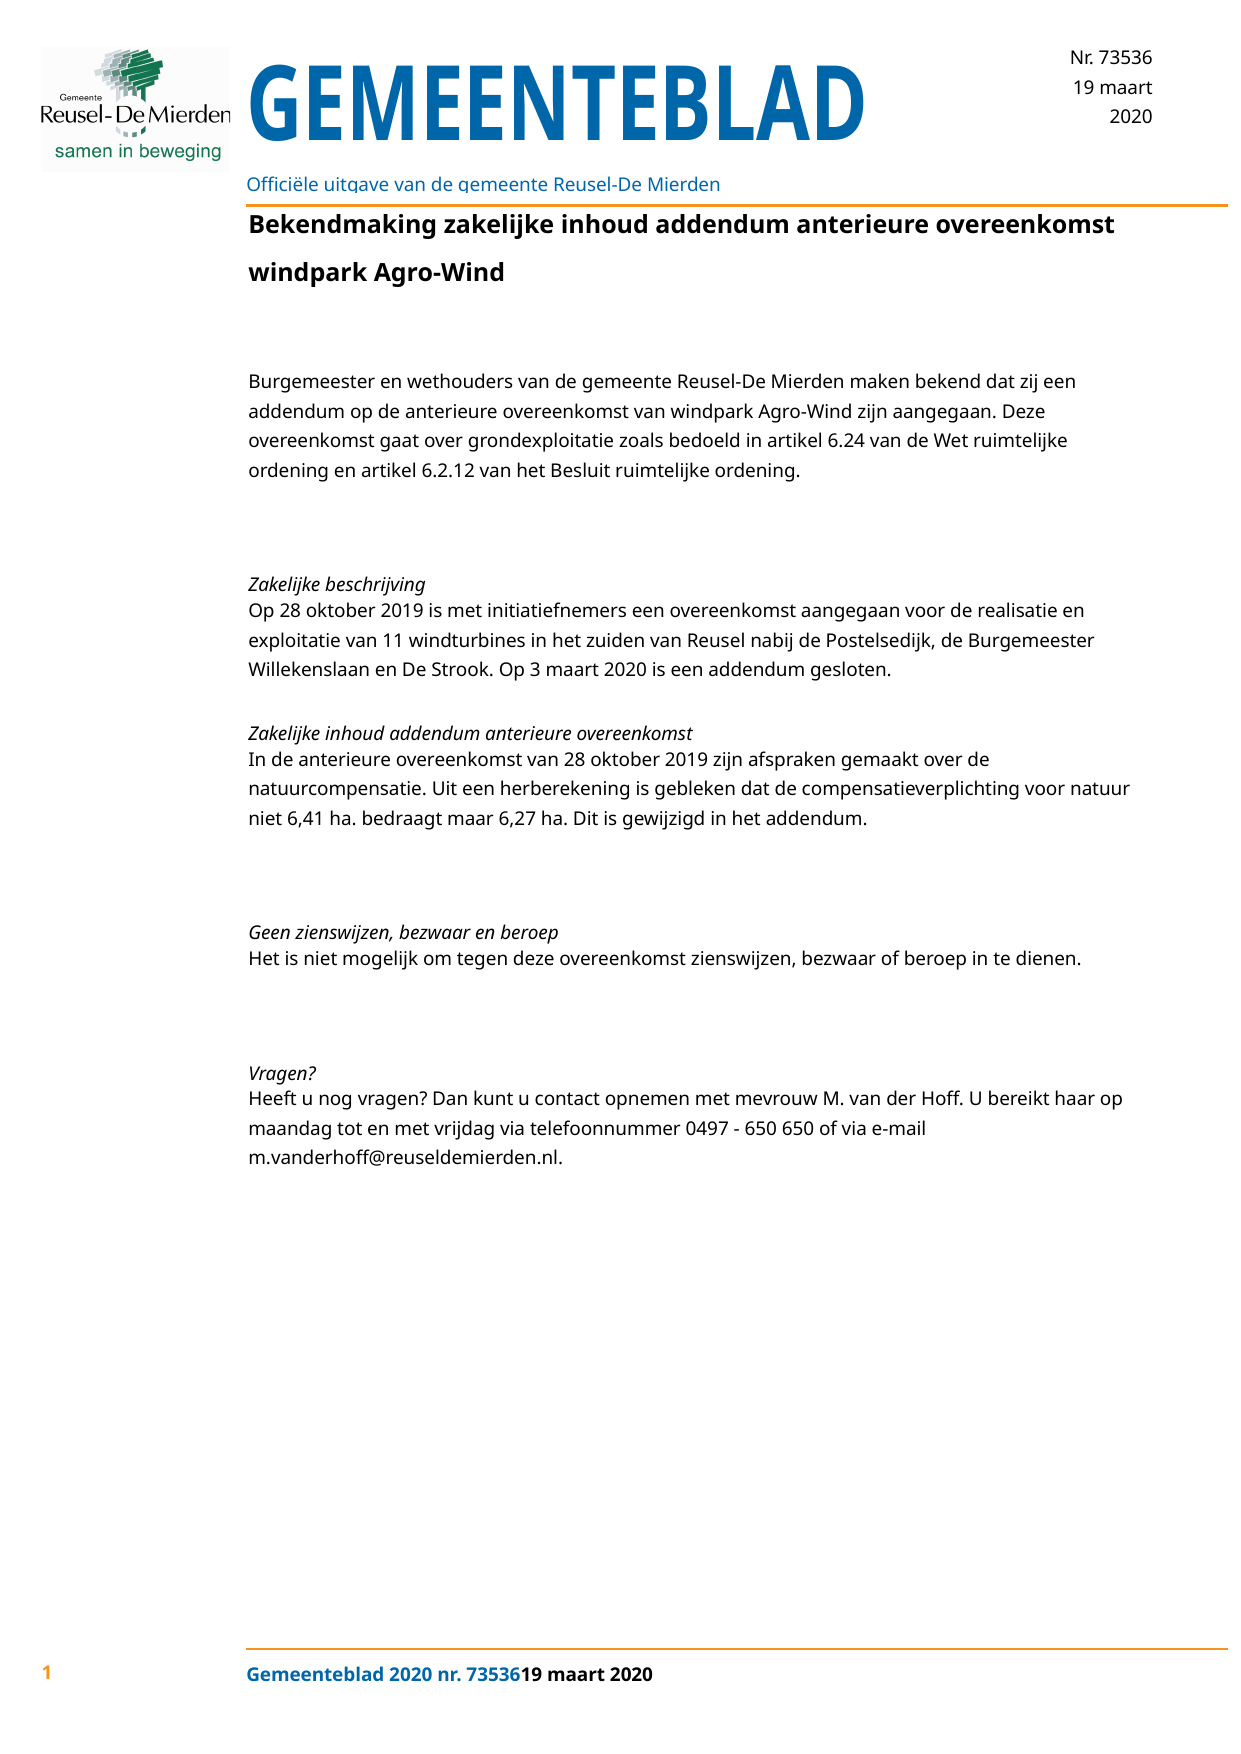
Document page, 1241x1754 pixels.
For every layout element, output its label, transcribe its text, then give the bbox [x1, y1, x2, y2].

picture [41, 47, 231, 172]
text In de anterieure overeenkomst van 28 oktober 2019 zijn afspraken gemaakt over de natuurcompensatie. Uit een herberekening is gebleken dat de compensatieverplichting voor natuur niet 6,41 ha. bedraagt maar 6,27 ha. Dit is gewijzigd in het addendum. [248, 746, 1152, 831]
text Vragen? [248, 1060, 1152, 1085]
text Geen zienswijzen, bezwaar en beroep [248, 919, 1152, 945]
text Zakelijke beschrijving [248, 571, 1152, 597]
text Bekendmaking zakelijke inhoud addendum anterieure overeenkomst windpark Agro-Wind [248, 207, 1152, 288]
text Heeft u nog vragen? Dan kunt u contact opnemen met mevrouw M. van der Hoff. U bereikt haar op maandag tot en met vrijdag via telefoonnummer 0497 - 650 650 of via e-mail m.vanderhoff@reuseldemierden.nl. [248, 1085, 1152, 1170]
text Burgemeester en wethouders van de gemeente Reusel-De Mierden maken bekend dat zij een addendum op de anterieure overeenkomst van windpark Agro-Wind zijn aangegaan. Deze overeenkomst gaat over grondexploitatie zoals bedoeld in artikel 6.24 van de Wet ruimtelijke ordening en artikel 6.2.12 van het Besluit ruimtelijke ordening. [248, 368, 1152, 483]
text Zakelijke inhoud addendum anterieure overeenkomst [248, 720, 1152, 746]
text Op 28 oktober 2019 is met initiatiefnemers een overeenkomst aangegaan voor de realisatie en exploitatie van 11 windturbines in het zuiden van Reusel nabij de Postelsedijk, de Burgemeester Willekenslaan en De Strook. Op 3 maart 2020 is een addendum gesloten. [248, 597, 1152, 682]
text Het is niet mogelijk om tegen deze overeenkomst zienswijzen, bezwaar of beroep in te dienen. [248, 945, 1152, 971]
